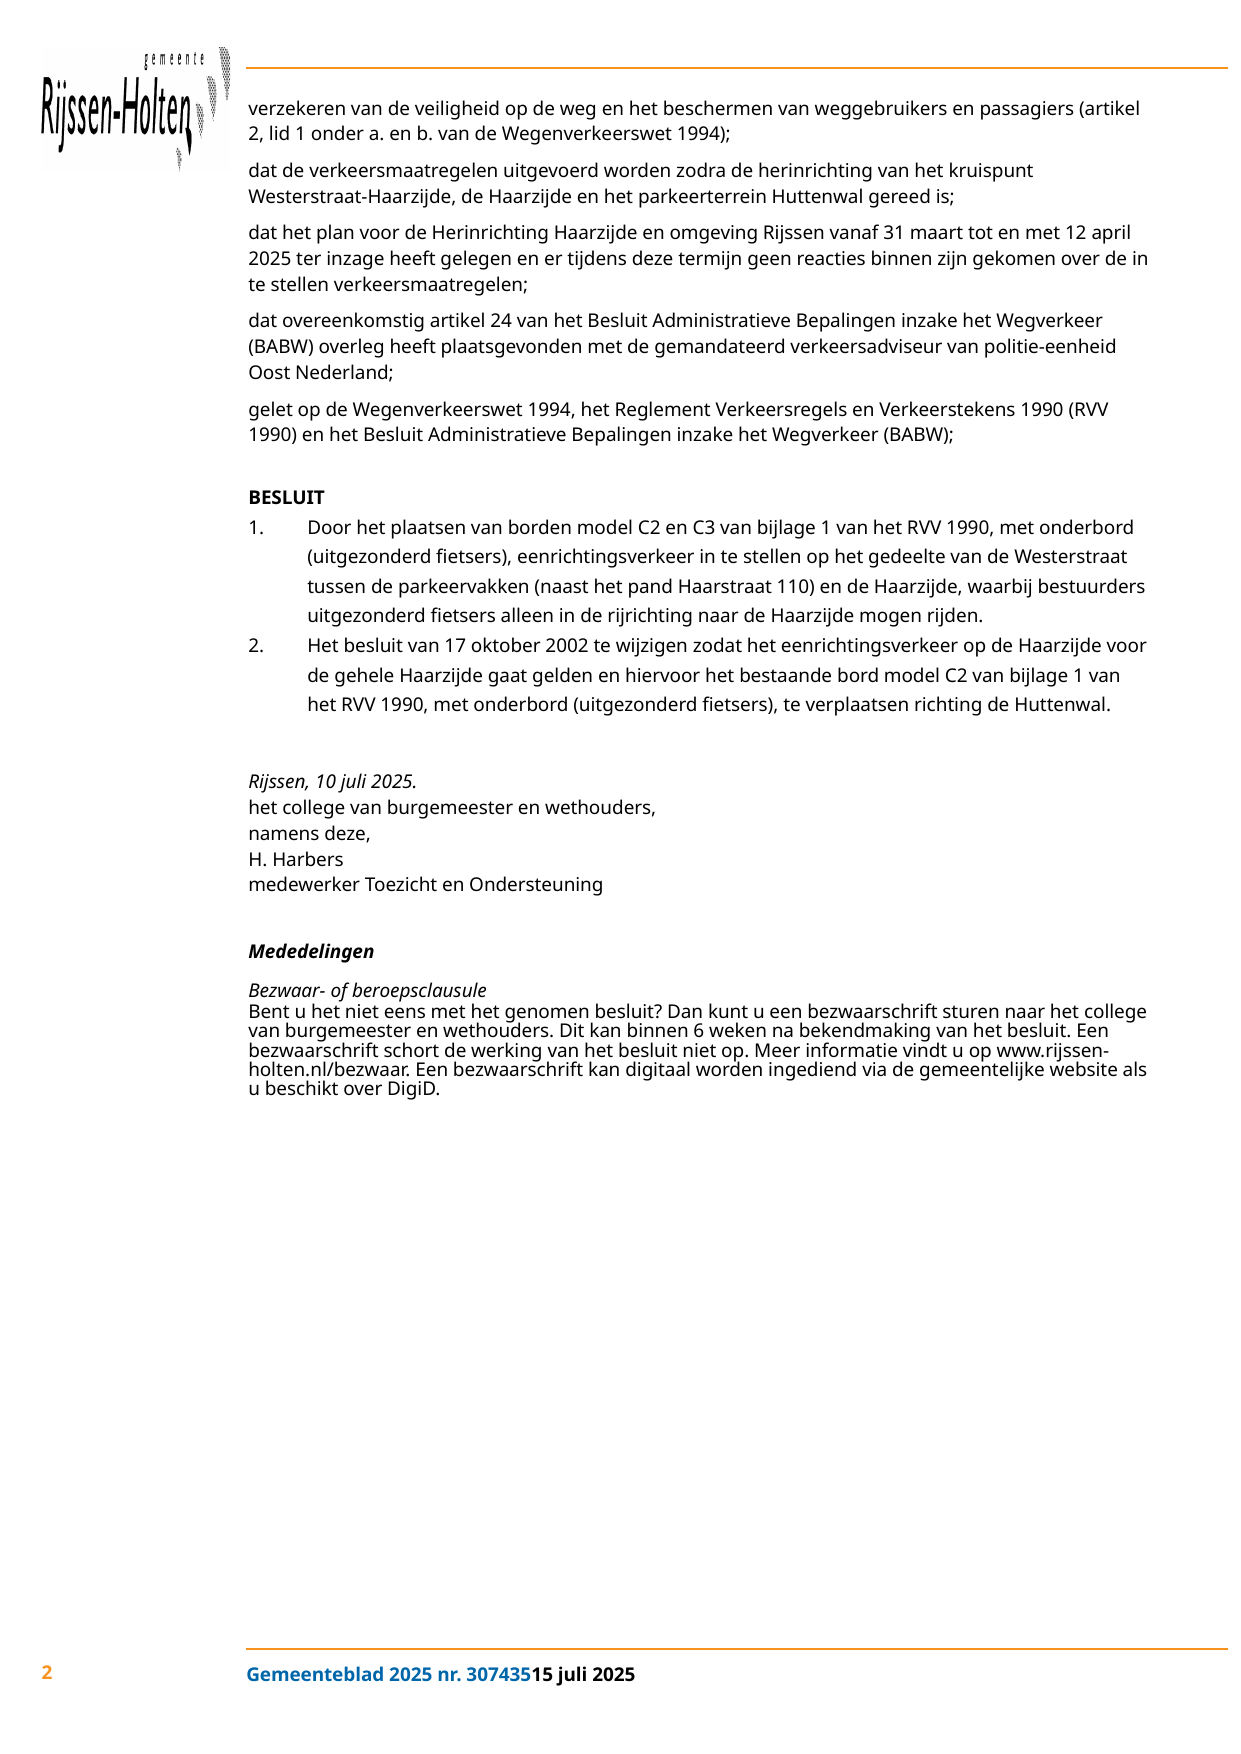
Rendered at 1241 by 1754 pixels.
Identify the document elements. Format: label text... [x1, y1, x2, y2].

text namens deze, [248, 820, 1152, 846]
text het college van burgemeester en wethouders, [248, 794, 1152, 820]
text gelet op de Wegenverkeerswet 1994, het Reglement Verkeersregels en Verkeerstekens 1990 (RVV 1990) en het Besluit Administratieve Bepalingen inzake het Wegverkeer (BABW); [248, 396, 1152, 447]
text dat overeenkomstig artikel 24 van het Besluit Administratieve Bepalingen inzake het Wegverkeer (BABW) overleg heeft plaatsgevonden met de gemandateerd verkeersadviseur van politie-eenheid Oost Nederland; [248, 308, 1152, 385]
text Mededelingen [248, 938, 1152, 964]
text Rijssen, 10 juli 2025. [248, 769, 1152, 794]
list Het besluit van 17 oktober 2002 te wijzigen zodat het eenrichtingsverkeer op de Haarzijde voor de gehele Haarzijde gaat gelden en hiervoor het bestaande bord model C2 van bijlage 1 van het RVV 1990, met onderbord (uitgezonderd fietsers), te verplaatsen richting de Huttenwal. [248, 632, 1152, 717]
list Door het plaatsen van borden model C2 en C3 van bijlage 1 van het RVV 1990, met onderbord (uitgezonderd fietsers), eenrichtingsverkeer in te stellen op het gedeelte van de Westerstraat tussen de parkeervakken (naast het pand Haarstraat 110) en de Haarzijde, waarbij bestuurders uitgezonderd fietsers alleen in de rijrichting naar de Haarzijde mogen rijden. [248, 514, 1152, 628]
text Bent u het niet eens met het genomen besluit? Dan kunt u een bezwaarschrift sturen naar het college van burgemeester en wethouders. Dit kan binnen 6 weken na bekendmaking van het besluit. Een bezwaarschrift schort de werking van het besluit niet op. Meer informatie vindt u op www.rijssen-holten.nl/bezwaar. Een bezwaarschrift kan digitaal worden ingediend via de gemeentelijke website als u beschikt over DigiD. [248, 1003, 1152, 1099]
text verzekeren van de veiligheid op de weg en het beschermen van weggebruikers en passagiers (artikel 2, lid 1 onder a. en b. van de Wegenverkeerswet 1994); [248, 95, 1152, 146]
text BESLUIT [248, 484, 1152, 510]
picture [41, 47, 231, 172]
text H. Harbers [248, 846, 1152, 872]
text medewerker Toezicht en Ondersteuning [248, 872, 1152, 897]
text Bezwaar- of beroepsclausule [248, 977, 1152, 1003]
text dat het plan voor de Herinrichting Haarzijde en omgeving Rijssen vanaf 31 maart tot en met 12 april 2025 ter inzage heeft gelegen en er tijdens deze termijn geen reacties binnen zijn gekomen over de in te stellen verkeersmaatregelen; [248, 219, 1152, 297]
text dat de verkeersmaatregelen uitgevoerd worden zodra de herinrichting van het kruispunt Westerstraat-Haarzijde, de Haarzijde en het parkeerterrein Huttenwal gereed is; [248, 157, 1152, 209]
